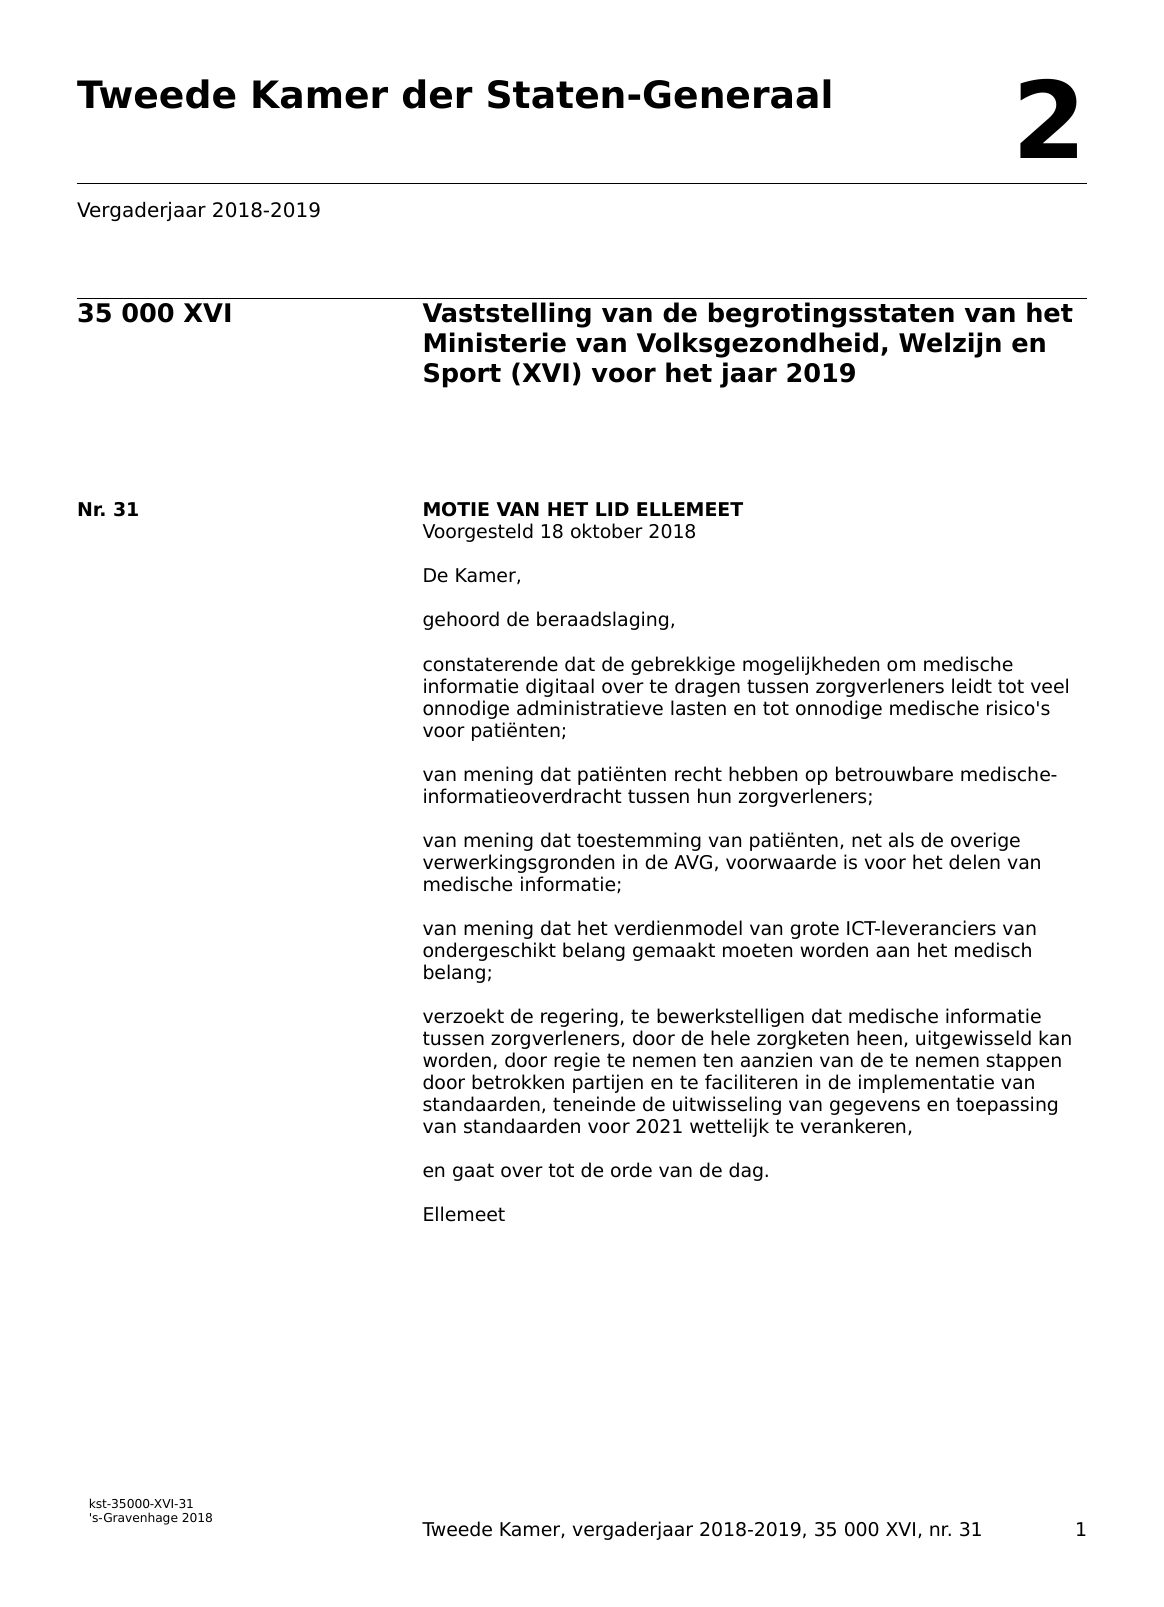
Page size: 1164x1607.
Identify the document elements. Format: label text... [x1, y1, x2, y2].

text kst-35000-XVI-31 [88, 1497, 323, 1511]
table_cell Vergaderjaar 2018-2019 [77, 184, 1087, 298]
text 's-Gravenhage 2018 [88, 1511, 323, 1525]
text van mening dat patiënten recht hebben op betrouwbare medische-informatieoverdracht tussen hun zorgverleners; [422, 764, 1087, 808]
table_header 2 [886, 59, 1087, 183]
subtitle Nr. 31 MOTIE VAN HET LID ELLEMEET [77, 499, 1087, 521]
text De Kamer, [422, 565, 1087, 587]
text en gaat over tot de orde van de dag. [422, 1160, 1087, 1182]
text Ellemeet [422, 1204, 1087, 1226]
text gehoord de beraadslaging, [422, 609, 1087, 631]
text Voorgesteld 18 oktober 2018 [422, 521, 1087, 543]
text van mening dat toestemming van patiënten, net als de overige verwerkingsgronden in de AVG, voorwaarde is voor het delen van medische informatie; [422, 830, 1087, 896]
text van mening dat het verdienmodel van grote ICT-leveranciers van ondergeschikt belang gemaakt moeten worden aan het medisch belang; [422, 918, 1087, 984]
text verzoekt de regering, te bewerkstelligen dat medische informatie tussen zorgverleners, door de hele zorgketen heen, uitgewisseld kan worden, door regie te nemen ten aanzien van de te nemen stappen door betrokken partijen en te faciliteren in de implementatie van standaarden, teneinde de uitwisseling van gegevens en toepassing van standaarden voor 2021 wettelijk te verankeren, [422, 1006, 1087, 1138]
text constaterende dat de gebrekkige mogelijkheden om medische informatie digitaal over te dragen tussen zorgverleners leidt tot veel onnodige administratieve lasten en tot onnodige medische risico's voor patiënten; [422, 653, 1087, 741]
table_header Tweede Kamer der Staten-Generaal [77, 59, 886, 183]
subtitle 35 000 XVI Vaststelling van de begrotingsstaten van het Ministerie van Volksgezondheid, Welzijn en Sport (XVI) voor het jaar 2019 [77, 299, 1087, 388]
